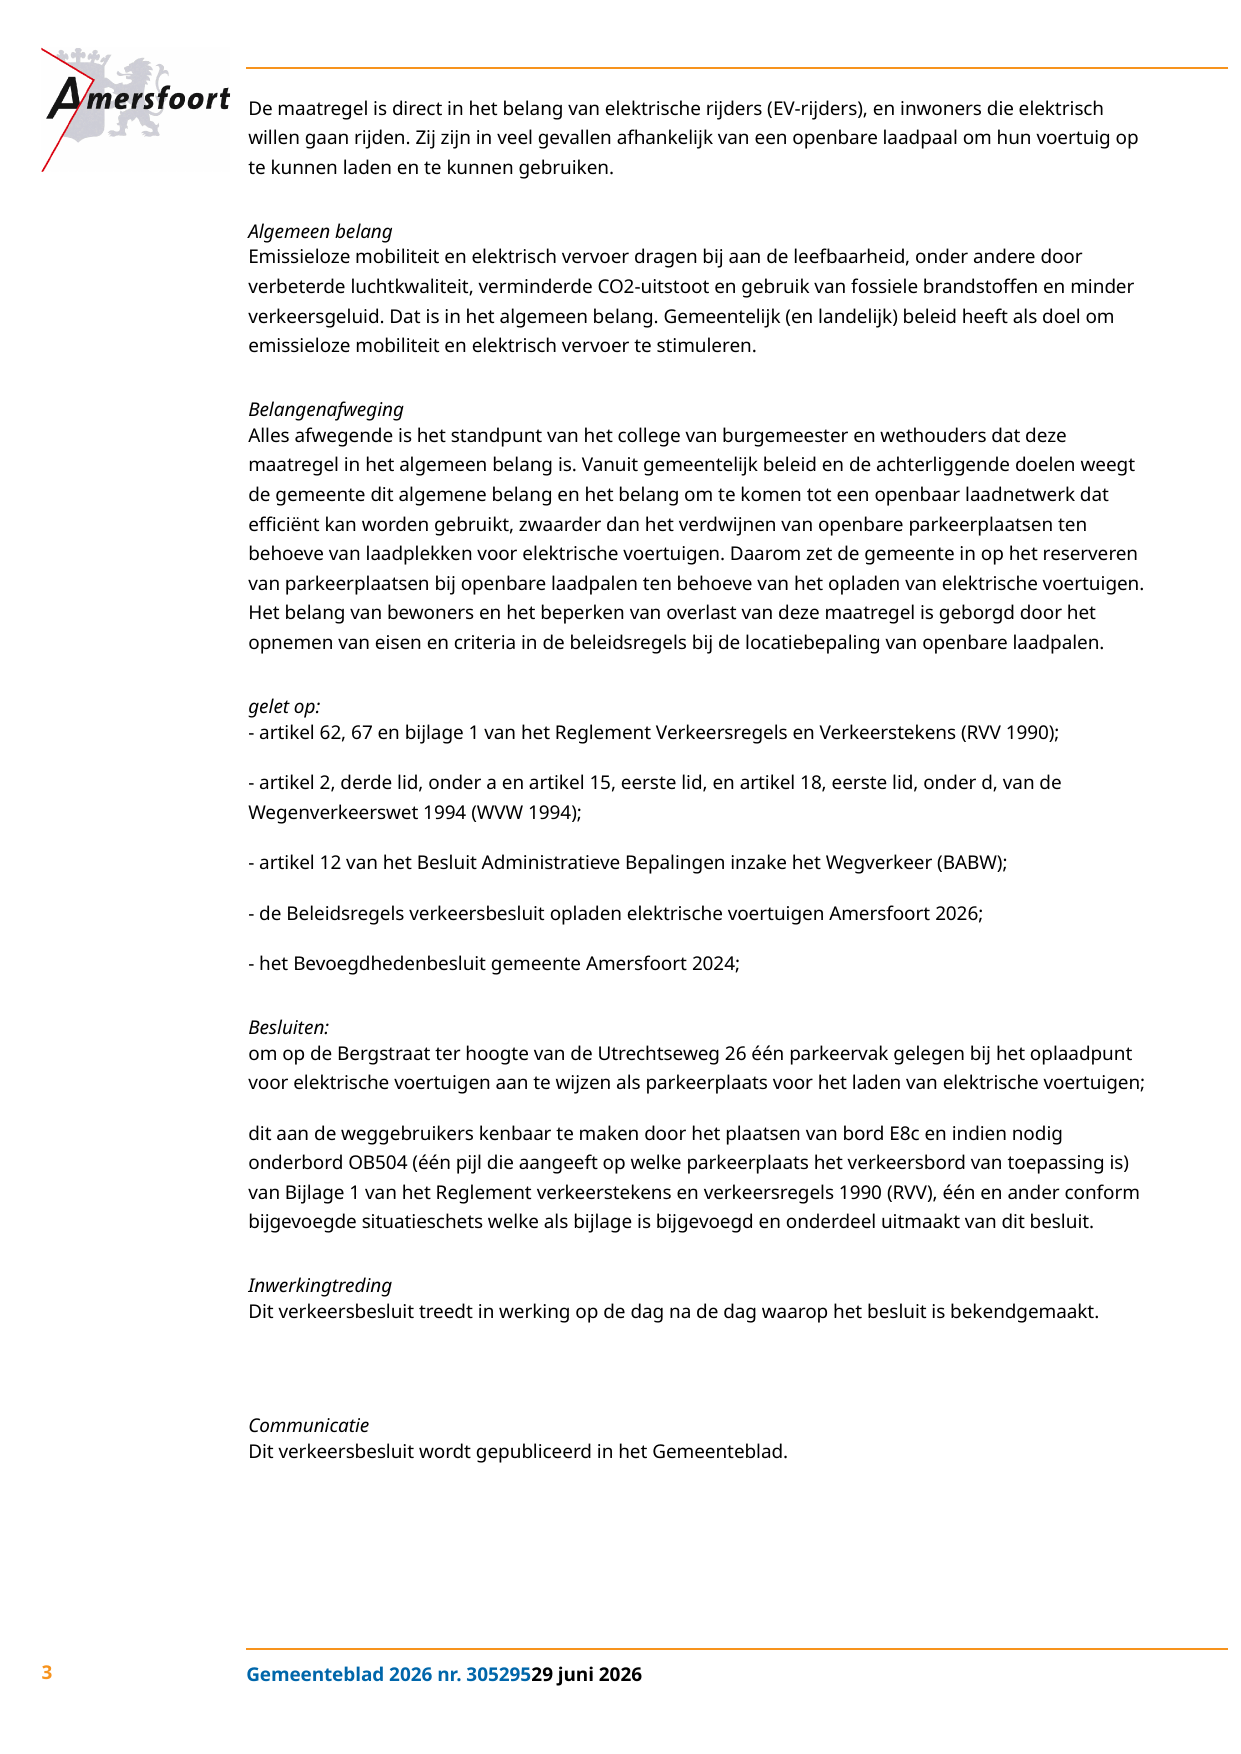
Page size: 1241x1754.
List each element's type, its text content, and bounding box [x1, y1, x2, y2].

text - artikel 2, derde lid, onder a en artikel 15, eerste lid, en artikel 18, eerste lid, onder d, van de Wegenverkeerswet 1994 (WVW 1994); [248, 769, 1152, 824]
text Dit verkeersbesluit wordt gepubliceerd in het Gemeenteblad. [248, 1438, 1152, 1464]
text De maatregel is direct in het belang van elektrische rijders (EV-rijders), en inwoners die elektrisch willen gaan rijden. Zij zijn in veel gevallen afhankelijk van een openbare laadpaal om hun voertuig op te kunnen laden en te kunnen gebruiken. [248, 95, 1152, 180]
text - het Bevoegdhedenbesluit gemeente Amersfoort 2024; [248, 950, 1152, 976]
text - artikel 12 van het Besluit Administratieve Bepalingen inzake het Wegverkeer (BABW); [248, 849, 1152, 875]
text Dit verkeersbesluit treedt in werking op de dag na de dag waarop het besluit is bekendgemaakt. [248, 1298, 1152, 1324]
text Inwerkingtreding [248, 1272, 1152, 1298]
text Alles afwegende is het standpunt van het college van burgemeester en wethouders dat deze maatregel in het algemeen belang is. Vanuit gemeentelijk beleid en de achterliggende doelen weegt de gemeente dit algemene belang en het belang om te komen tot een openbaar laadnetwerk dat efficiënt kan worden gebruikt, zwaarder dan het verdwijnen van openbare parkeerplaatsen ten behoeve van laadplekken voor elektrische voertuigen. Daarom zet de gemeente in op het reserveren van parkeerplaatsen bij openbare laadpalen ten behoeve van het opladen van elektrische voertuigen. Het belang van bewoners en het beperken van overlast van deze maatregel is geborgd door het opnemen van eisen en criteria in de beleidsregels bij de locatiebepaling van openbare laadpalen. [248, 422, 1152, 655]
text gelet op: [248, 693, 1152, 719]
text - artikel 62, 67 en bijlage 1 van het Reglement Verkeersregels en Verkeerstekens (RVV 1990); [248, 719, 1152, 744]
text Algemeen belang [248, 218, 1152, 244]
text Emissieloze mobiliteit en elektrisch vervoer dragen bij aan de leefbaarheid, onder andere door verbeterde luchtkwaliteit, verminderde CO2-uitstoot en gebruik van fossiele brandstoffen en minder verkeersgeluid. Dat is in het algemeen belang. Gemeentelijk (en landelijk) beleid heeft als doel om emissieloze mobiliteit en elektrisch vervoer te stimuleren. [248, 244, 1152, 358]
text Communicatie [248, 1413, 1152, 1438]
text Belangenafweging [248, 396, 1152, 422]
picture [41, 47, 231, 172]
text - de Beleidsregels verkeersbesluit opladen elektrische voertuigen Amersfoort 2026; [248, 900, 1152, 925]
text Besluiten: [248, 1014, 1152, 1040]
text om op de Bergstraat ter hoogte van de Utrechtseweg 26 één parkeervak gelegen bij het oplaadpunt voor elektrische voertuigen aan te wijzen als parkeerplaats voor het laden van elektrische voertuigen; [248, 1040, 1152, 1095]
text dit aan de weggebruikers kenbaar te maken door het plaatsen van bord E8c en indien nodig onderbord OB504 (één pijl die aangeeft op welke parkeerplaats het verkeersbord van toepassing is) van Bijlage 1 van het Reglement verkeerstekens en verkeersregels 1990 (RVV), één en ander conform bijgevoegde situatieschets welke als bijlage is bijgevoegd en onderdeel uitmaakt van dit besluit. [248, 1120, 1152, 1234]
